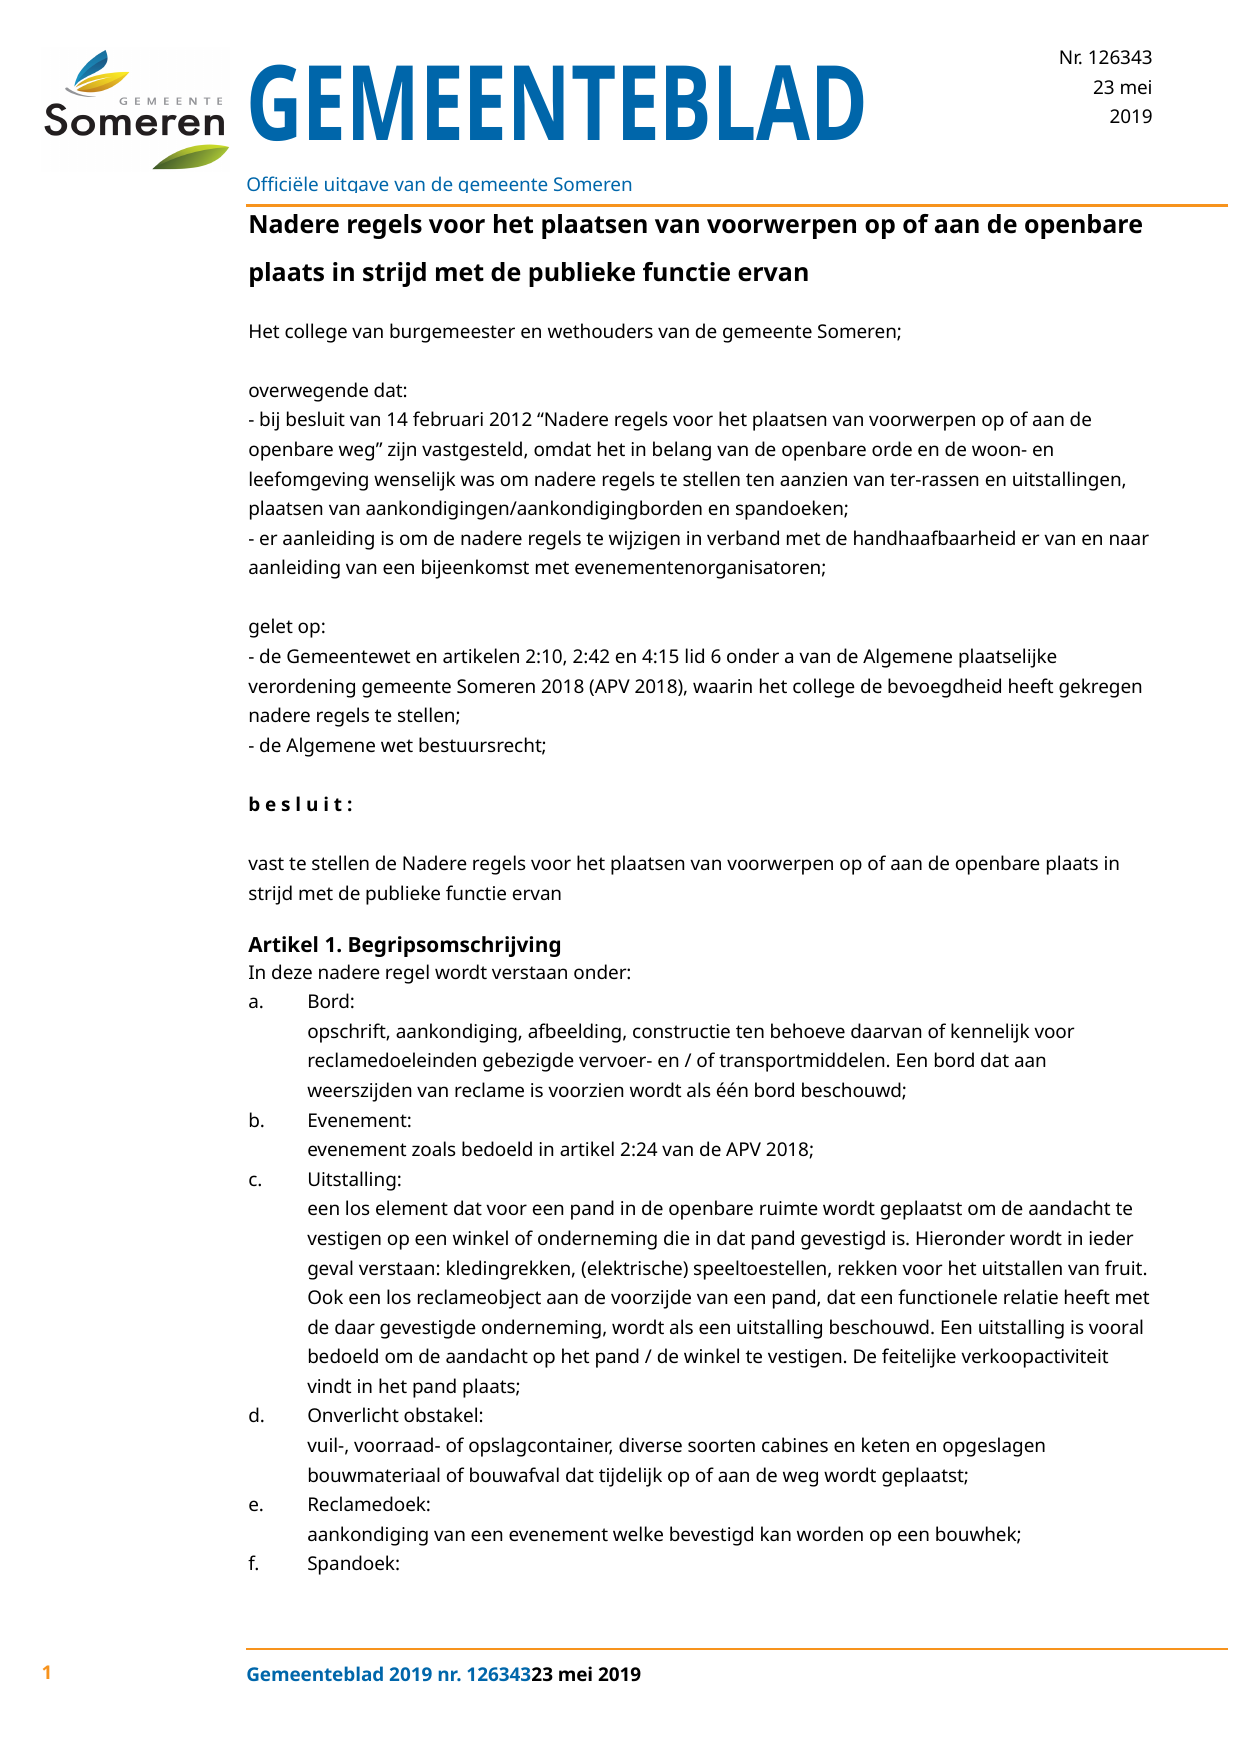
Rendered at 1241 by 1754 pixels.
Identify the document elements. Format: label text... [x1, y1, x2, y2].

text - de Gemeentewet en artikelen 2:10, 2:42 en 4:15 lid 6 onder a van de Algemene plaatselijke verordening gemeente Someren 2018 (APV 2018), waarin het college de bevoegdheid heeft gekregen nadere regels te stellen; [248, 643, 1152, 728]
list evenement zoals bedoeld in artikel 2:24 van de APV 2018; [248, 1136, 1152, 1162]
list Uitstalling: [248, 1166, 1152, 1192]
list aankondiging van een evenement welke bevestigd kan worden op een bouwhek; [248, 1521, 1152, 1547]
text vast te stellen de Nadere regels voor het plaatsen van voorwerpen op of aan de openbare plaats in strijd met de publieke functie ervan [248, 850, 1152, 906]
text - de Algemene wet bestuursrecht; [248, 732, 1152, 758]
text gelet op: [248, 614, 1152, 639]
list Reclamedoek: [248, 1491, 1152, 1517]
text b e s l u i t : [248, 791, 1152, 817]
text In deze nadere regel wordt verstaan onder: [248, 959, 1152, 984]
list Onverlicht obstakel: [248, 1403, 1152, 1428]
list een los element dat voor een pand in de openbare ruimte wordt geplaatst om de aandacht te vestigen op een winkel of onderneming die in dat pand gevestigd is. Hieronder wordt in ieder geval verstaan: kledingrekken, (elektrische) speeltoestellen, rekken voor het uitstallen van fruit. Ook een los reclameobject aan de voorzijde van een pand, dat een functionele relatie heeft met de daar gevestigde onderneming, wordt als een uitstalling beschouwd. Een uitstalling is vooral bedoeld om de aandacht op het pand / de winkel te vestigen. De feitelijke verkoopactiviteit vindt in het pand plaats; [248, 1196, 1152, 1399]
text - er aanleiding is om de nadere regels te wijzigen in verband met de handhaafbaarheid er van en naar aanleiding van een bijeenkomst met evenementenorganisatoren; [248, 525, 1152, 580]
text overwegende dat: [248, 377, 1152, 403]
list Spandoek: [248, 1551, 1152, 1576]
list Bord: [248, 988, 1152, 1014]
list vuil-, voorraad- of opslagcontainer, diverse soorten cabines en keten en opgeslagen bouwmateriaal of bouwafval dat tijdelijk op of aan de weg wordt geplaatst; [248, 1432, 1152, 1487]
list opschrift, aankondiging, afbeelding, constructie ten behoeve daarvan of kennelijk voor reclamedoeleinden gebezigde vervoer- en / of transportmiddelen. Een bord dat aan weerszijden van reclame is voorzien wordt als één bord beschouwd; [248, 1018, 1152, 1103]
text Nadere regels voor het plaatsen van voorwerpen op of aan de openbare plaats in strijd met de publieke functie ervan [248, 207, 1152, 288]
text Het college van burgemeester en wethouders van de gemeente Someren; [248, 318, 1152, 344]
text - bij besluit van 14 februari 2012 “Nadere regels voor het plaatsen van voorwerpen op of aan de openbare weg” zijn vastgesteld, omdat het in belang van de openbare orde en de woon- en leefomgeving wenselijk was om nadere regels te stellen ten aanzien van ter-rassen en uitstallingen, plaatsen van aankondigingen/aankondigingborden en spandoeken; [248, 407, 1152, 521]
picture [41, 47, 231, 172]
list Evenement: [248, 1107, 1152, 1132]
text Artikel 1. Begripsomschrijving [248, 930, 1152, 959]
